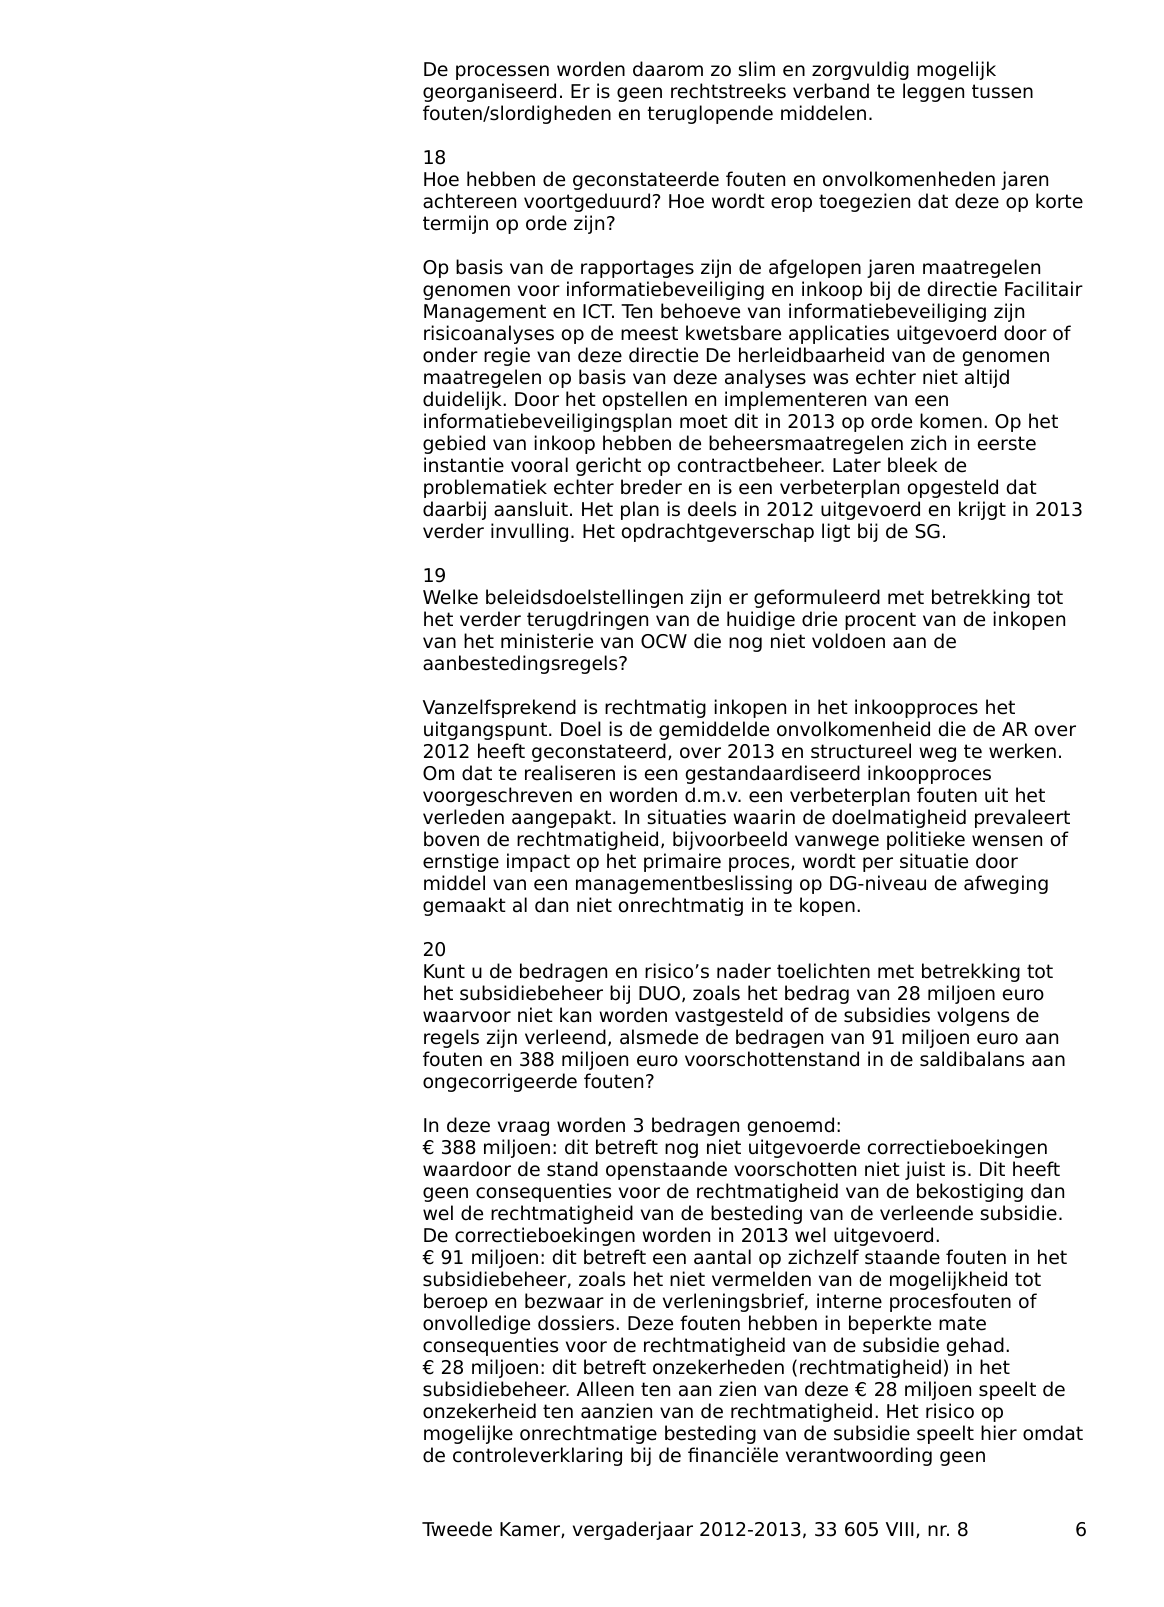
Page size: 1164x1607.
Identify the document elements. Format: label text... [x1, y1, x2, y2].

text 19 [422, 565, 1087, 587]
text Welke beleidsdoelstellingen zijn er geformuleerd met betrekking tot het verder terugdringen van de huidige drie procent van de inkopen van het ministerie van OCW die nog niet voldoen aan de aanbestedingsregels? [422, 587, 1087, 675]
text In deze vraag worden 3 bedragen genoemd: [422, 1115, 1087, 1137]
text De processen worden daarom zo slim en zorgvuldig mogelijk georganiseerd. Er is geen rechtstreeks verband te leggen tussen fouten/slordigheden en teruglopende middelen. [422, 59, 1087, 125]
text 18 [422, 147, 1087, 169]
text Hoe hebben de geconstateerde fouten en onvolkomenheden jaren achtereen voortgeduurd? Hoe wordt erop toegezien dat deze op korte termijn op orde zijn? [422, 169, 1087, 235]
text Op basis van de rapportages zijn de afgelopen jaren maatregelen genomen voor informatiebeveiliging en inkoop bij de directie Facilitair Management en ICT. Ten behoeve van informatiebeveiliging zijn risicoanalyses op de meest kwetsbare applicaties uitgevoerd door of onder regie van deze directie De herleidbaarheid van de genomen maatregelen op basis van deze analyses was echter niet altijd duidelijk. Door het opstellen en implementeren van een informatiebeveiligingsplan moet dit in 2013 op orde komen. Op het gebied van inkoop hebben de beheersmaatregelen zich in eerste instantie vooral gericht op contractbeheer. Later bleek de problematiek echter breder en is een verbeterplan opgesteld dat daarbij aansluit. Het plan is deels in 2012 uitgevoerd en krijgt in 2013 verder invulling. Het opdrachtgeverschap ligt bij de SG. [422, 257, 1087, 543]
text 20 [422, 939, 1087, 961]
text € 91 miljoen: dit betreft een aantal op zichzelf staande fouten in het subsidiebeheer, zoals het niet vermelden van de mogelijkheid tot beroep en bezwaar in de verleningsbrief, interne procesfouten of onvolledige dossiers. Deze fouten hebben in beperkte mate consequenties voor de rechtmatigheid van de subsidie gehad. [422, 1247, 1087, 1357]
text Vanzelfsprekend is rechtmatig inkopen in het inkoopproces het uitgangspunt. Doel is de gemiddelde onvolkomenheid die de AR over 2012 heeft geconstateerd, over 2013 en structureel weg te werken. Om dat te realiseren is een gestandaardiseerd inkoopproces voorgeschreven en worden d.m.v. een verbeterplan fouten uit het verleden aangepakt. In situaties waarin de doelmatigheid prevaleert boven de rechtmatigheid, bijvoorbeeld vanwege politieke wensen of ernstige impact op het primaire proces, wordt per situatie door middel van een managementbeslissing op DG-niveau de afweging gemaakt al dan niet onrechtmatig in te kopen. [422, 697, 1087, 917]
text € 388 miljoen: dit betreft nog niet uitgevoerde correctieboekingen waardoor de stand openstaande voorschotten niet juist is. Dit heeft geen consequenties voor de rechtmatigheid van de bekostiging dan wel de rechtmatigheid van de besteding van de verleende subsidie. De correctieboekingen worden in 2013 wel uitgevoerd. [422, 1137, 1087, 1247]
text € 28 miljoen: dit betreft onzekerheden (rechtmatigheid) in het subsidiebeheer. Alleen ten aan zien van deze € 28 miljoen speelt de onzekerheid ten aanzien van de rechtmatigheid. Het risico op mogelijke onrechtmatige besteding van de subsidie speelt hier omdat de controleverklaring bij de financiële verantwoording geen [422, 1357, 1087, 1467]
text Kunt u de bedragen en risico’s nader toelichten met betrekking tot het subsidiebeheer bij DUO, zoals het bedrag van 28 miljoen euro waarvoor niet kan worden vastgesteld of de subsidies volgens de regels zijn verleend, alsmede de bedragen van 91 miljoen euro aan fouten en 388 miljoen euro voorschottenstand in de saldibalans aan ongecorrigeerde fouten? [422, 961, 1087, 1093]
